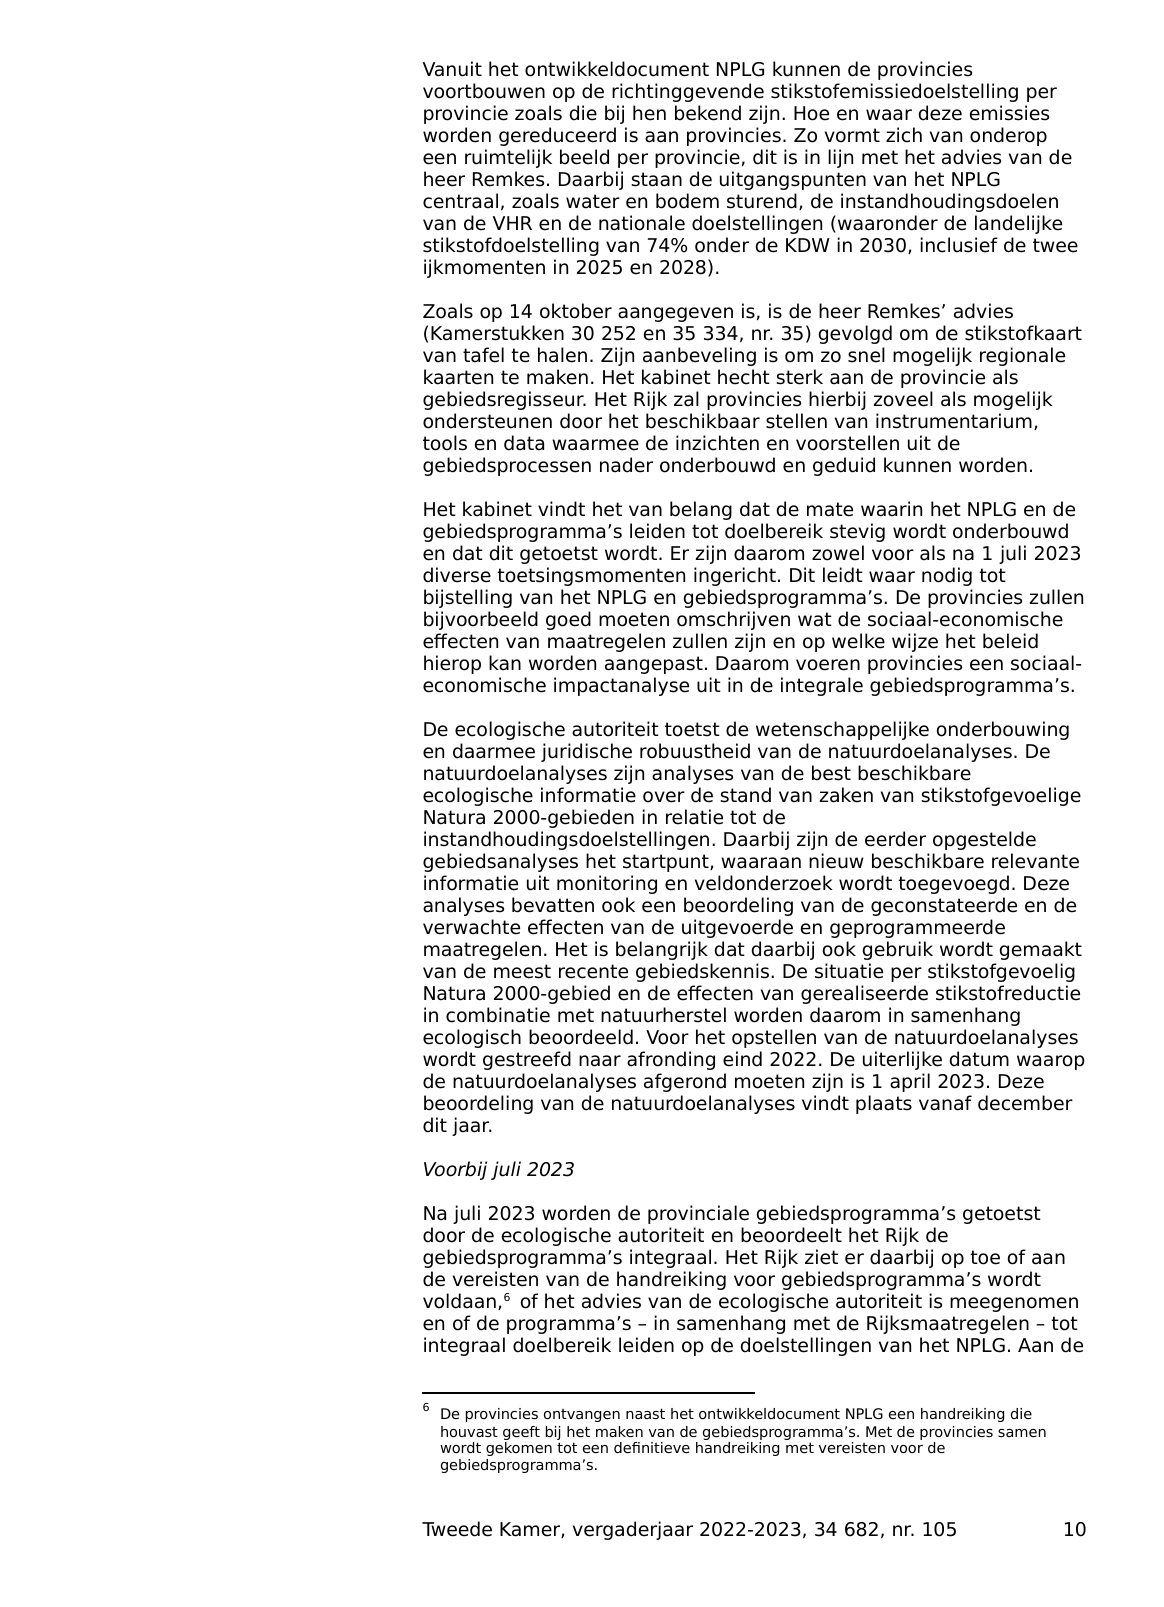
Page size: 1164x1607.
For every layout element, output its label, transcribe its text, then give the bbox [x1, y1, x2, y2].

text De ecologische autoriteit toetst de wetenschappelijke onderbouwing en daarmee juridische robuustheid van de natuurdoelanalyses. De natuurdoelanalyses zijn analyses van de best beschikbare ecologische informatie over de stand van zaken van stikstofgevoelige Natura 2000-gebieden in relatie tot de instandhoudingsdoelstellingen. Daarbij zijn de eerder opgestelde gebiedsanalyses het startpunt, waaraan nieuw beschikbare relevante informatie uit monitoring en veldonderzoek wordt toegevoegd. Deze analyses bevatten ook een beoordeling van de geconstateerde en de verwachte effecten van de uitgevoerde en geprogrammeerde maatregelen. Het is belangrijk dat daarbij ook gebruik wordt gemaakt van de meest recente gebiedskennis. De situatie per stikstofgevoelig Natura 2000-gebied en de effecten van gerealiseerde stikstofreductie in combinatie met natuurherstel worden daarom in samenhang ecologisch beoordeeld. Voor het opstellen van de natuurdoelanalyses wordt gestreefd naar afronding eind 2022. De uiterlijke datum waarop de natuurdoelanalyses afgerond moeten zijn is 1 april 2023. Deze beoordeling van de natuurdoelanalyses vindt plaats vanaf december dit jaar. [422, 719, 1087, 1137]
subtitle Voorbij juli 2023 [422, 1159, 1087, 1181]
text Vanuit het ontwikkeldocument NPLG kunnen de provincies voortbouwen op de richtinggevende stikstofemissiedoelstelling per provincie zoals die bij hen bekend zijn. Hoe en waar deze emissies worden gereduceerd is aan provincies. Zo vormt zich van onderop een ruimtelijk beeld per provincie, dit is in lijn met het advies van de heer Remkes. Daarbij staan de uitgangspunten van het NPLG centraal, zoals water en bodem sturend, de instandhoudingsdoelen van de VHR en de nationale doelstellingen (waaronder de landelijke stikstofdoelstelling van 74% onder de KDW in 2030, inclusief de twee ijkmomenten in 2025 en 2028). [422, 59, 1087, 279]
text Zoals op 14 oktober aangegeven is, is de heer Remkes’ advies (Kamerstukken 30 252 en 35 334, nr. 35) gevolgd om de stikstofkaart van tafel te halen. Zijn aanbeveling is om zo snel mogelijk regionale kaarten te maken. Het kabinet hecht sterk aan de provincie als gebiedsregisseur. Het Rijk zal provincies hierbij zoveel als mogelijk ondersteunen door het beschikbaar stellen van instrumentarium, tools en data waarmee de inzichten en voorstellen uit de gebiedsprocessen nader onderbouwd en geduid kunnen worden. [422, 301, 1087, 477]
text Na juli 2023 worden de provinciale gebiedsprogramma’s getoetst door de ecologische autoriteit en beoordeelt het Rijk de gebiedsprogramma’s integraal. Het Rijk ziet er daarbij op toe of aan de vereisten van de handreiking voor gebiedsprogramma’s wordt voldaan, of het advies van de ecologische autoriteit is meegenomen en of de programma’s – in samenhang met de Rijksmaatregelen – tot integraal doelbereik leiden op de doelstellingen van het NPLG. Aan de [422, 1203, 1087, 1357]
text Het kabinet vindt het van belang dat de mate waarin het NPLG en de gebiedsprogramma’s leiden tot doelbereik stevig wordt onderbouwd en dat dit getoetst wordt. Er zijn daarom zowel voor als na 1 juli 2023 diverse toetsingsmomenten ingericht. Dit leidt waar nodig tot bijstelling van het NPLG en gebiedsprogramma’s. De provincies zullen bijvoorbeeld goed moeten omschrijven wat de sociaal-economische effecten van maatregelen zullen zijn en op welke wijze het beleid hierop kan worden aangepast. Daarom voeren provincies een sociaal-economische impactanalyse uit in de integrale gebiedsprogramma’s. [422, 499, 1087, 697]
text De provincies ontvangen naast het ontwikkeldocument NPLG een handreiking die houvast geeft bij het maken van de gebiedsprogramma’s. Met de provincies samen wordt gekomen tot een definitieve handreiking met vereisten voor de gebiedsprogramma’s. [422, 1402, 1087, 1474]
